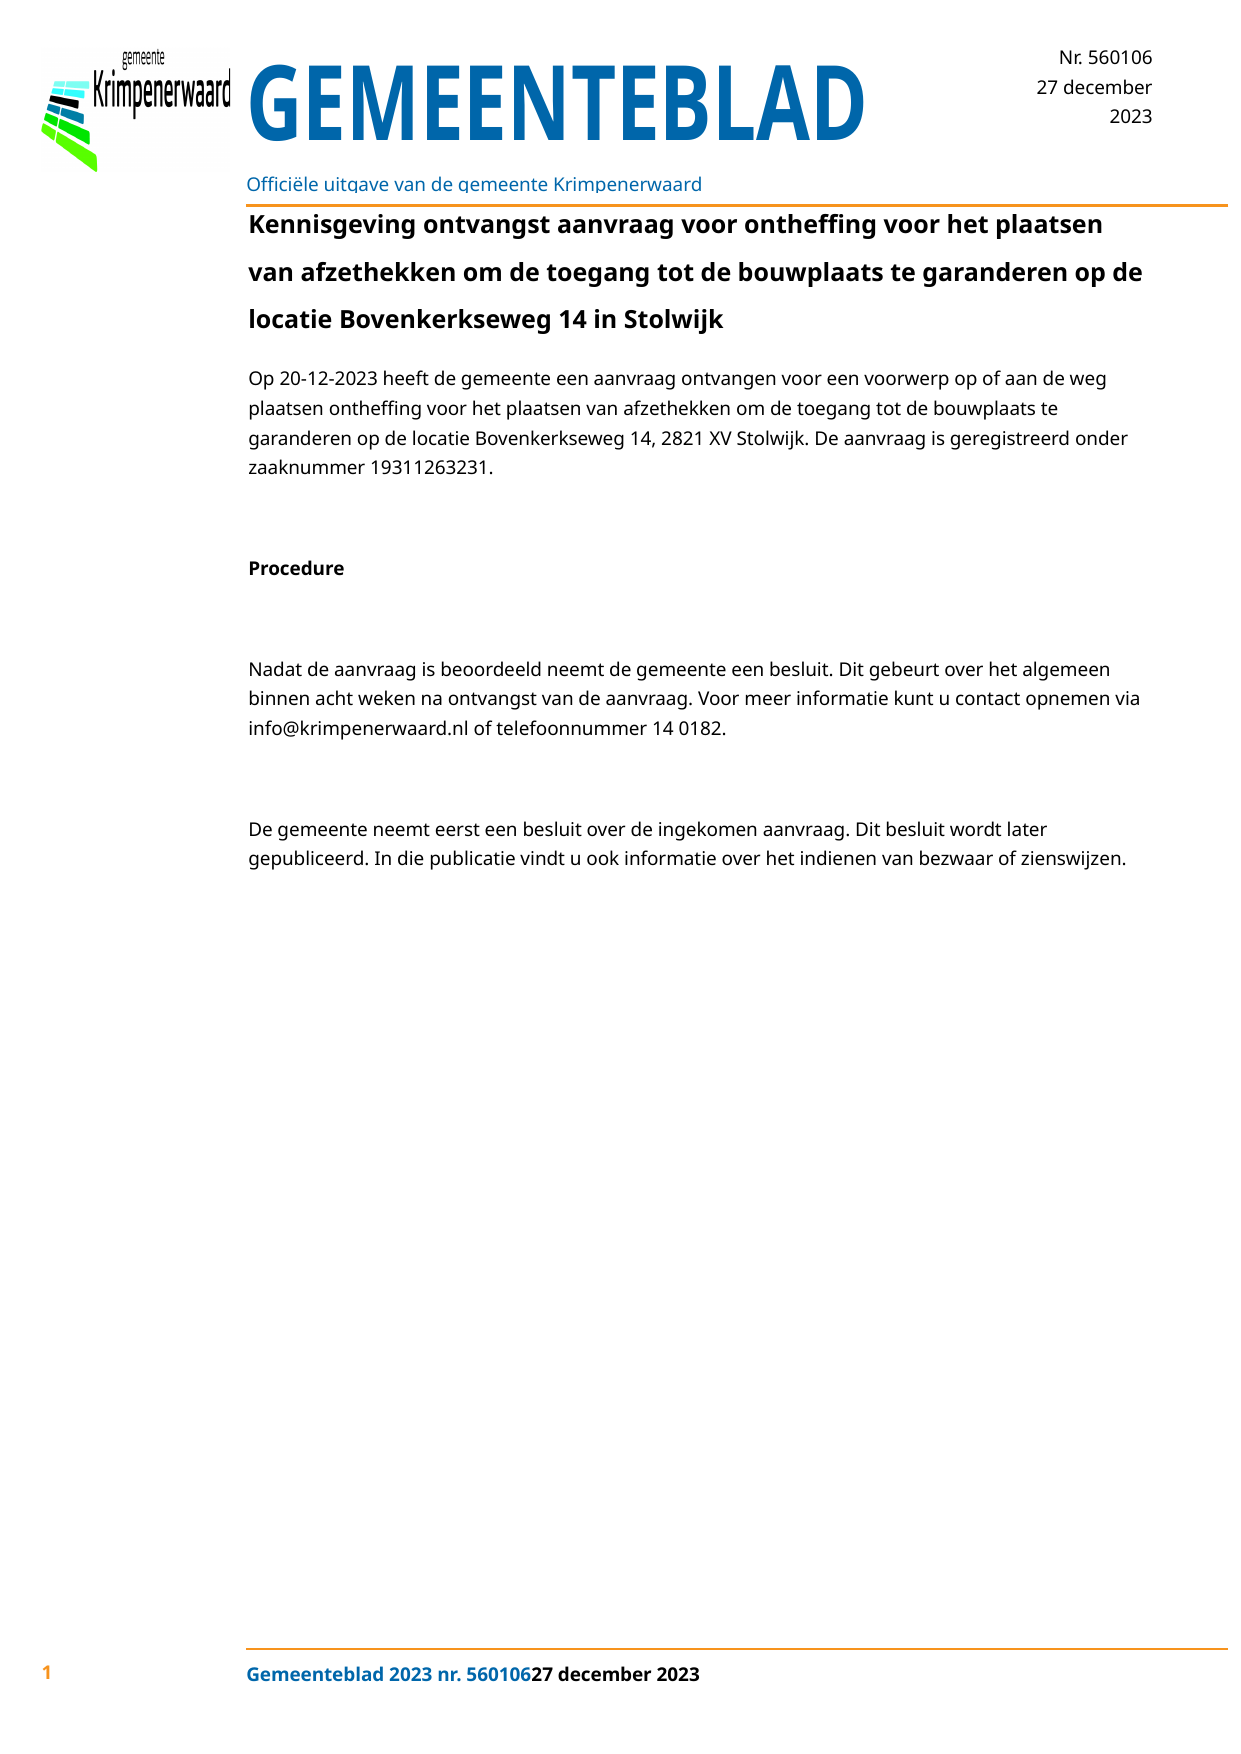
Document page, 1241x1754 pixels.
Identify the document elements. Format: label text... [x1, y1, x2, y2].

text Procedure [248, 555, 1152, 581]
text Nadat de aanvraag is beoordeeld neemt de gemeente een besluit. Dit gebeurt over het algemeen binnen acht weken na ontvangst van de aanvraag. Voor meer informatie kunt u contact opnemen via info@krimpenerwaard.nl of telefoonnummer 14 0182. [248, 656, 1152, 741]
text De gemeente neemt eerst een besluit over de ingekomen aanvraag. Dit besluit wordt later gepubliceerd. In die publicatie vindt u ook informatie over het indienen van bezwaar of zienswijzen. [248, 816, 1152, 871]
picture [41, 47, 231, 172]
text Kennisgeving ontvangst aanvraag voor ontheffing voor het plaatsen van afzethekken om de toegang tot de bouwplaats te garanderen op de locatie Bovenkerkseweg 14 in Stolwijk [248, 207, 1152, 336]
text Op 20-12-2023 heeft de gemeente een aanvraag ontvangen voor een voorwerp op of aan de weg plaatsen ontheffing voor het plaatsen van afzethekken om de toegang tot de bouwplaats te garanderen op de locatie Bovenkerkseweg 14, 2821 XV Stolwijk. De aanvraag is geregistreerd onder zaaknummer 19311263231. [248, 366, 1152, 480]
